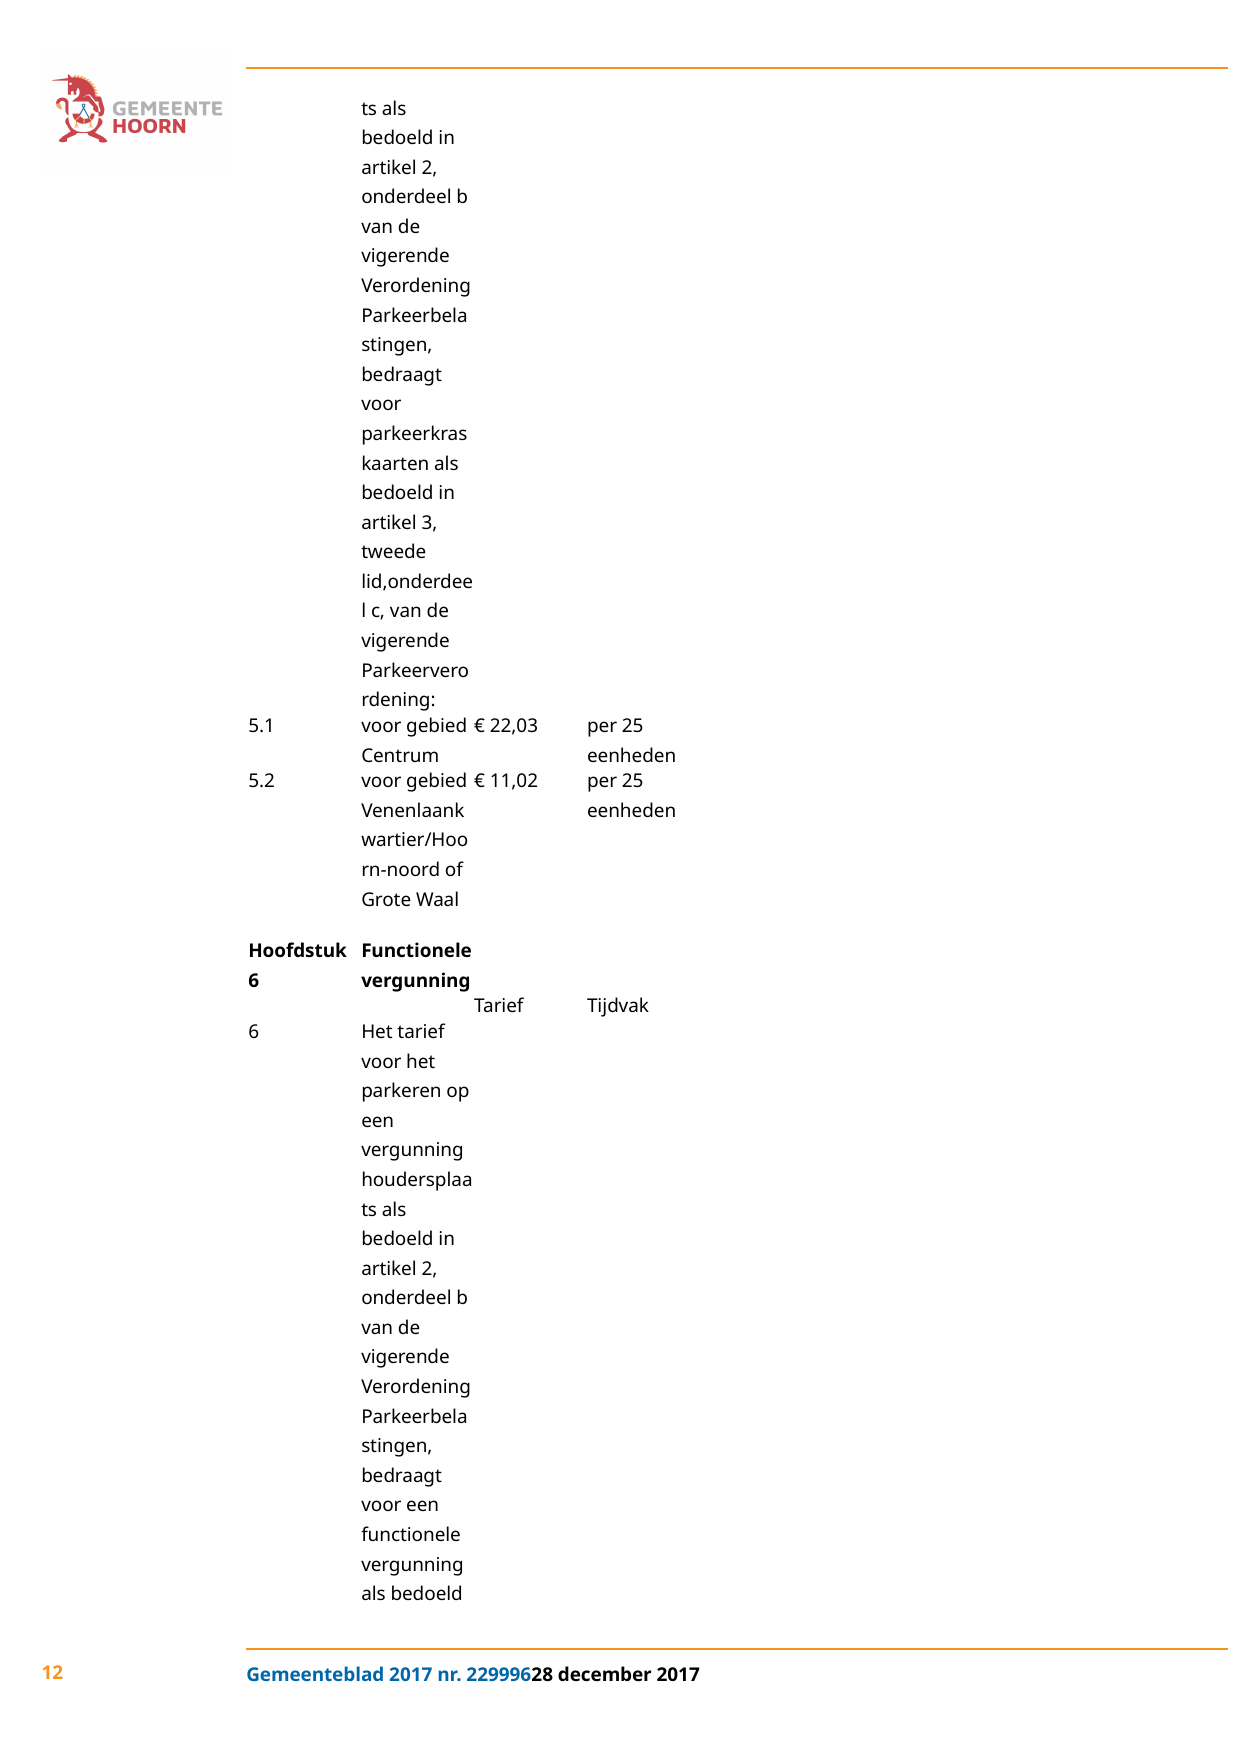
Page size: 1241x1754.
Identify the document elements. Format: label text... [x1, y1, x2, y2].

table_cell [248, 95, 361, 712]
table_cell [248, 993, 361, 1018]
table_cell 5.1 [248, 712, 361, 767]
table_cell [474, 1018, 587, 1606]
table_cell € 11,02 [474, 768, 587, 912]
table_cell per 25 eenheden [587, 712, 700, 767]
table_cell [1039, 912, 1152, 937]
table_cell [361, 993, 474, 1018]
table_cell [361, 912, 474, 937]
table_cell [587, 1018, 700, 1606]
table_cell voor gebied Venenlaankwartier/Hoorn-noord of Grote Waal [361, 768, 474, 912]
table_cell [587, 912, 700, 937]
table_cell ts als bedoeld in artikel 2, onderdeel b van de vigerende Verordening Parkeerbelastingen, bedraagt voor parkeerkraskaarten als bedoeld in artikel 3, tweede lid,onderdeel c, van de vigerende Parkeerverordening: [361, 95, 474, 712]
table_cell per 25 eenheden [587, 768, 700, 912]
table_cell [248, 912, 361, 937]
picture [41, 47, 231, 172]
table_cell 5.2 [248, 768, 361, 912]
table_cell [474, 95, 587, 712]
table_cell Functionele vergunning [361, 937, 474, 993]
table_cell [474, 937, 587, 993]
table_cell [474, 912, 587, 937]
table_cell [700, 912, 813, 937]
table_cell 6 [248, 1018, 361, 1606]
table_cell Tarief [474, 993, 587, 1018]
table_cell [926, 912, 1038, 937]
table_cell voor gebied Centrum [361, 712, 474, 767]
table_cell Het tarief voor het parkeren op een vergunninghoudersplaats als bedoeld in artikel 2, onderdeel b van de vigerende Verordening Parkeerbelastingen, bedraagt voor een functionele vergunning als bedoeld [361, 1018, 474, 1606]
table_cell € 22,03 [474, 712, 587, 767]
table_cell Tijdvak [587, 993, 700, 1018]
table_cell [813, 912, 926, 937]
table_cell Hoofdstuk 6 [248, 937, 361, 993]
table_cell [587, 95, 700, 712]
